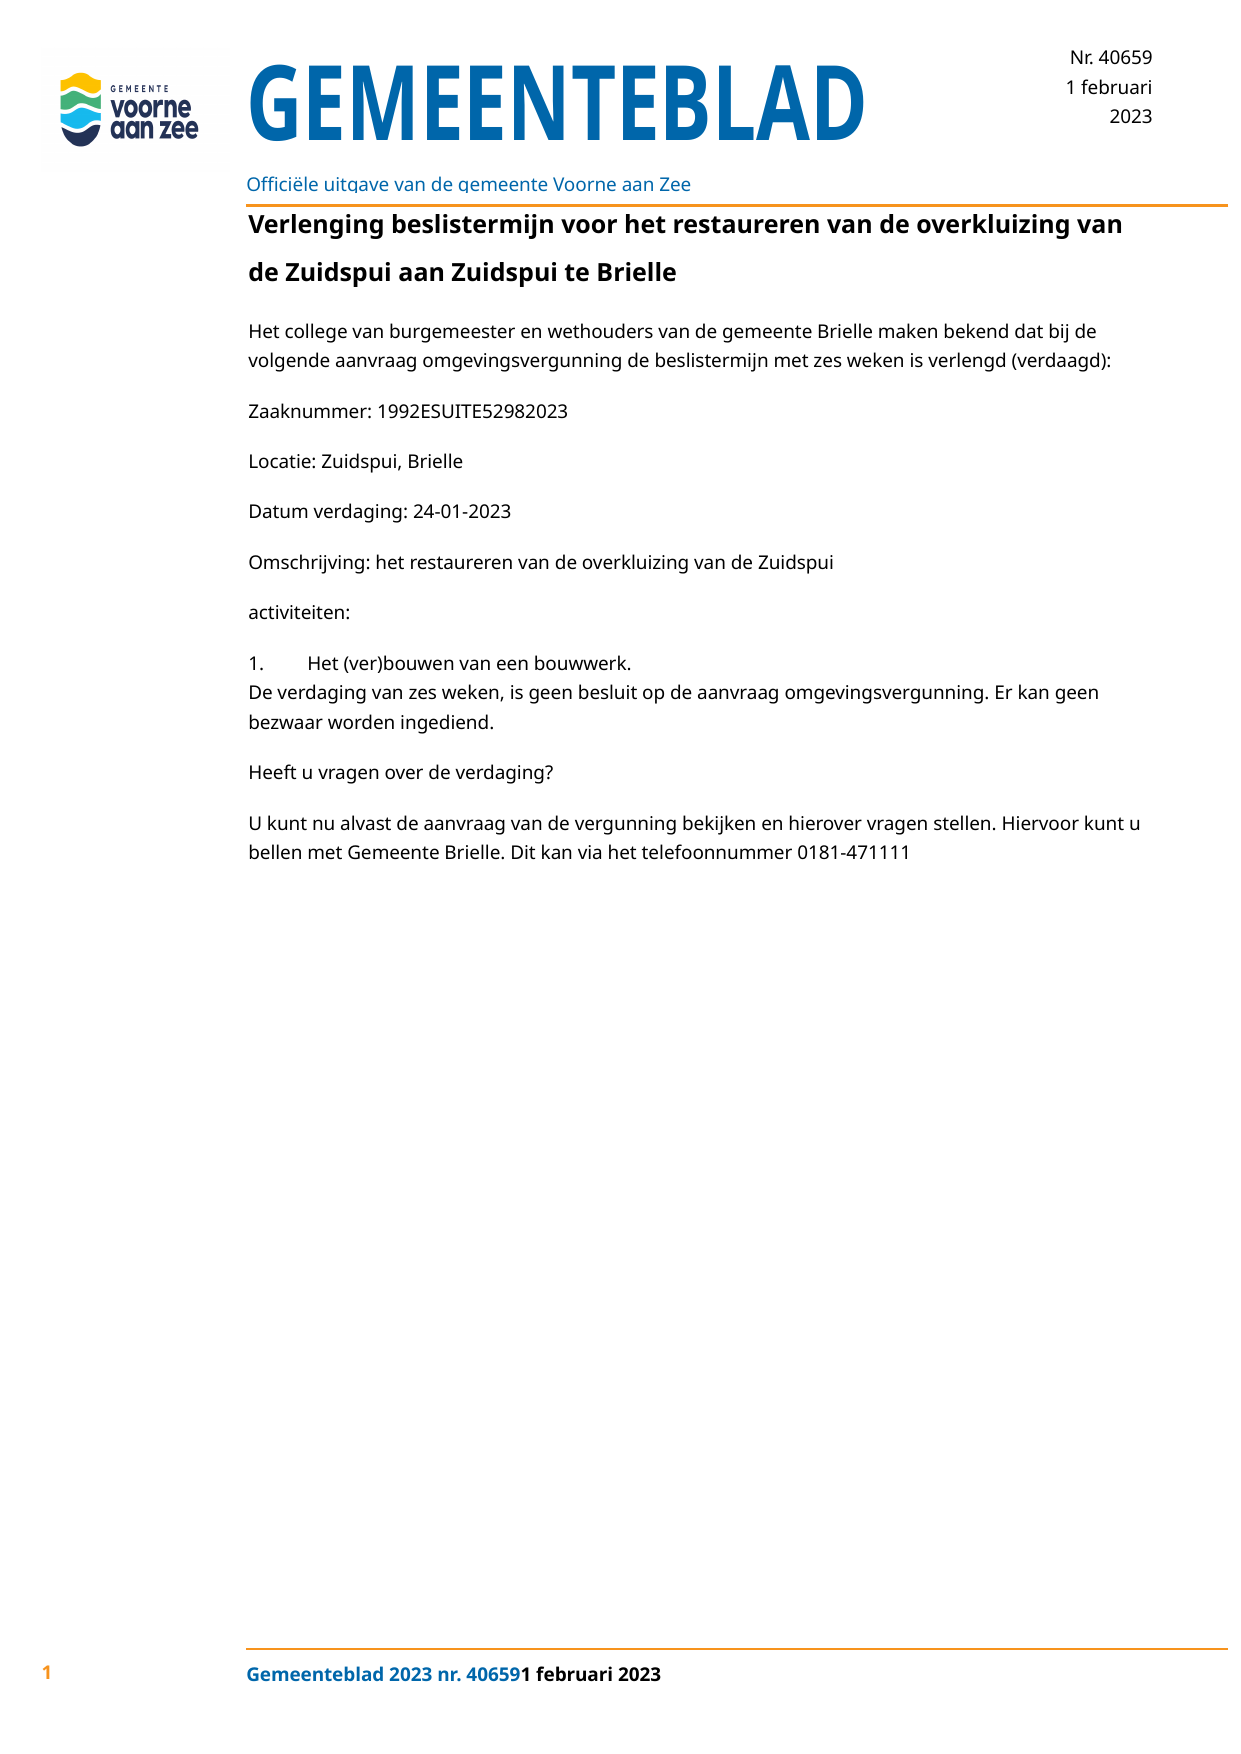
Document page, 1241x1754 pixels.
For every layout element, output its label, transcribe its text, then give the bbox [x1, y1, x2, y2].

text Verlenging beslistermijn voor het restaureren van de overkluizing van de Zuidspui aan Zuidspui te Brielle [248, 207, 1152, 288]
list Het (ver)bouwen van een bouwwerk. [248, 650, 1152, 676]
text Het college van burgemeester en wethouders van de gemeente Brielle maken bekend dat bij de volgende aanvraag omgevingsvergunning de beslistermijn met zes weken is verlengd (verdaagd): [248, 318, 1152, 373]
text Datum verdaging: 24-01-2023 [248, 499, 1152, 524]
picture [41, 47, 231, 172]
text activiteiten: [248, 599, 1152, 625]
text Heeft u vragen over de verdaging? [248, 759, 1152, 785]
text De verdaging van zes weken, is geen besluit op de aanvraag omgevingsvergunning. Er kan geen bezwaar worden ingediend. [248, 679, 1152, 735]
text U kunt nu alvast de aanvraag van de vergunning bekijken en hierover vragen stellen. Hiervoor kunt u bellen met Gemeente Brielle. Dit kan via het telefoonnummer 0181-471111 [248, 810, 1152, 865]
text Zaaknummer: 1992ESUITE52982023 [248, 398, 1152, 424]
text Locatie: Zuidspui, Brielle [248, 448, 1152, 474]
text Omschrijving: het restaureren van de overkluizing van de Zuidspui [248, 549, 1152, 575]
